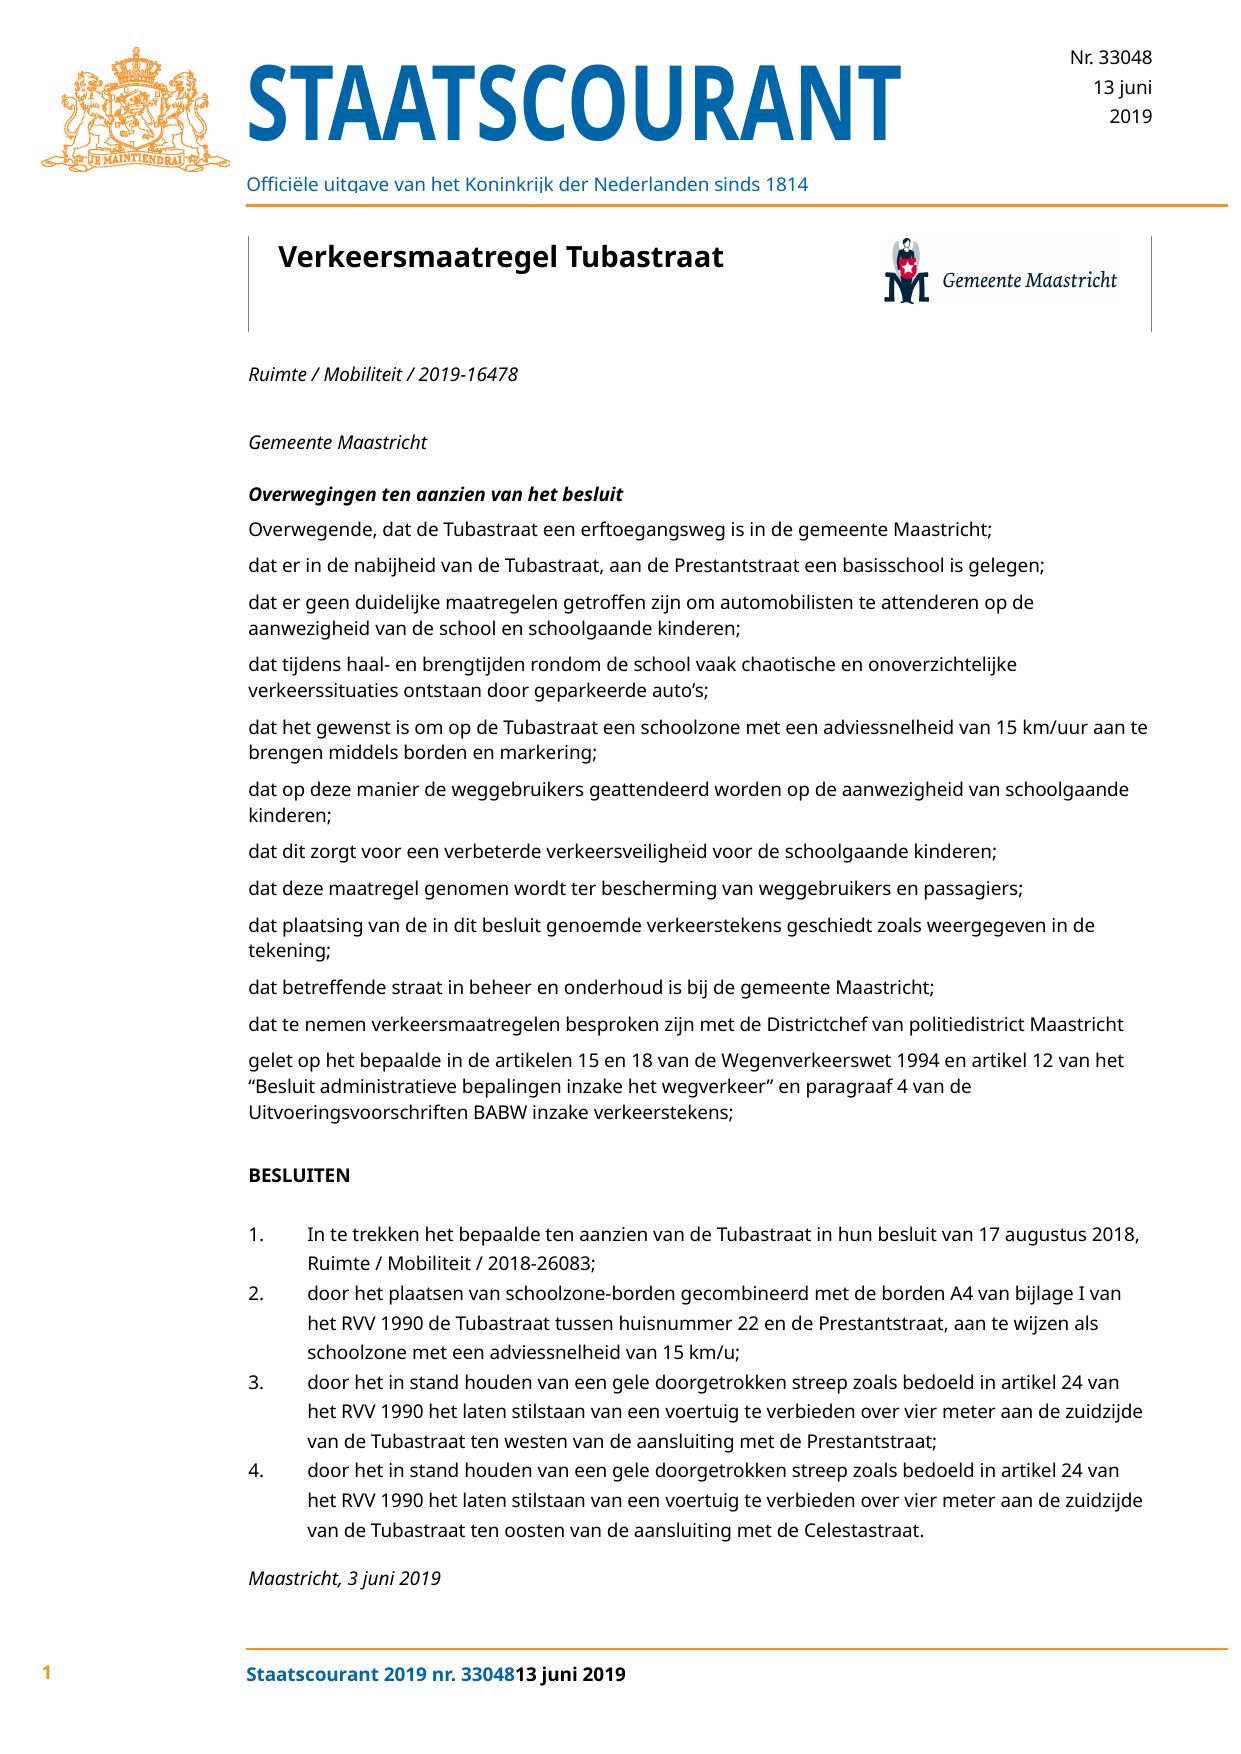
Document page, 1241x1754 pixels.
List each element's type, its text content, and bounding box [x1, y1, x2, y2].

table_header Verkeersmaatregel Tubastraat [249, 236, 850, 332]
text dat deze maatregel genomen wordt ter bescherming van weggebruikers en passagiers; [248, 875, 1152, 901]
text dat te nemen verkeersmaatregelen besproken zijn met de Districtchef van politiedistrict Maastricht [248, 1011, 1152, 1037]
list door het plaatsen van schoolzone-borden gecombineerd met de borden A4 van bijlage I van het RVV 1990 de Tubastraat tussen huisnummer 22 en de Prestantstraat, aan te wijzen als schoolzone met een adviessnelheid van 15 km/u; [248, 1280, 1152, 1365]
text dat op deze manier de weggebruikers geattendeerd worden op de aanwezigheid van schoolgaande kinderen; [248, 776, 1152, 828]
text dat betreffende straat in beheer en onderhoud is bij de gemeente Maastricht; [248, 974, 1152, 1000]
list In te trekken het bepaalde ten aanzien van de Tubastraat in hun besluit van 17 augustus 2018, Ruimte / Mobiliteit / 2018-26083; [248, 1221, 1152, 1276]
text Maastricht, 3 juni 2019 [248, 1565, 1152, 1590]
text dat het gewenst is om op de Tubastraat een schoolzone met een adviessnelheid van 15 km/uur aan te brengen middels borden en markering; [248, 714, 1152, 765]
text dat tijdens haal- en brengtijden rondom de school vaak chaotische en onoverzichtelijke verkeerssituaties ontstaan door geparkeerde auto’s; [248, 651, 1152, 703]
list door het in stand houden van een gele doorgetrokken streep zoals bedoeld in artikel 24 van het RVV 1990 het laten stilstaan van een voertuig te verbieden over vier meter aan de zuidzijde van de Tubastraat ten westen van de aansluiting met de Prestantstraat; [248, 1369, 1152, 1454]
text dat er geen duidelijke maatregelen getroffen zijn om automobilisten te attenderen op de aanwezigheid van de school en schoolgaande kinderen; [248, 589, 1152, 641]
text Gemeente Maastricht [248, 429, 1152, 454]
text Overwegingen ten aanzien van het besluit [248, 482, 1152, 507]
picture [882, 236, 1119, 306]
text gelet op het bepaalde in de artikelen 15 en 18 van de Wegenverkeerswet 1994 en artikel 12 van het “Besluit administratieve bepalingen inzake het wegverkeer” en paragraaf 4 van de Uitvoeringsvoorschriften BABW inzake verkeerstekens; [248, 1048, 1152, 1125]
text Ruimte / Mobiliteit / 2019-16478 [248, 361, 1152, 387]
table_header [850, 236, 1151, 332]
text Overwegende, dat de Tubastraat een erftoegangsweg is in de gemeente Maastricht; [248, 516, 1152, 541]
text dat er in de nabijheid van de Tubastraat, aan de Prestantstraat een basisschool is gelegen; [248, 552, 1152, 578]
text BESLUITEN [248, 1162, 1152, 1188]
text dat plaatsing van de in dit besluit genoemde verkeerstekens geschiedt zoals weergegeven in de tekening; [248, 912, 1152, 963]
picture [41, 47, 231, 172]
list door het in stand houden van een gele doorgetrokken streep zoals bedoeld in artikel 24 van het RVV 1990 het laten stilstaan van een voertuig te verbieden over vier meter aan de zuidzijde van de Tubastraat ten oosten van de aansluiting met de Celestastraat. [248, 1458, 1152, 1543]
text dat dit zorgt voor een verbeterde verkeersveiligheid voor de schoolgaande kinderen; [248, 839, 1152, 864]
